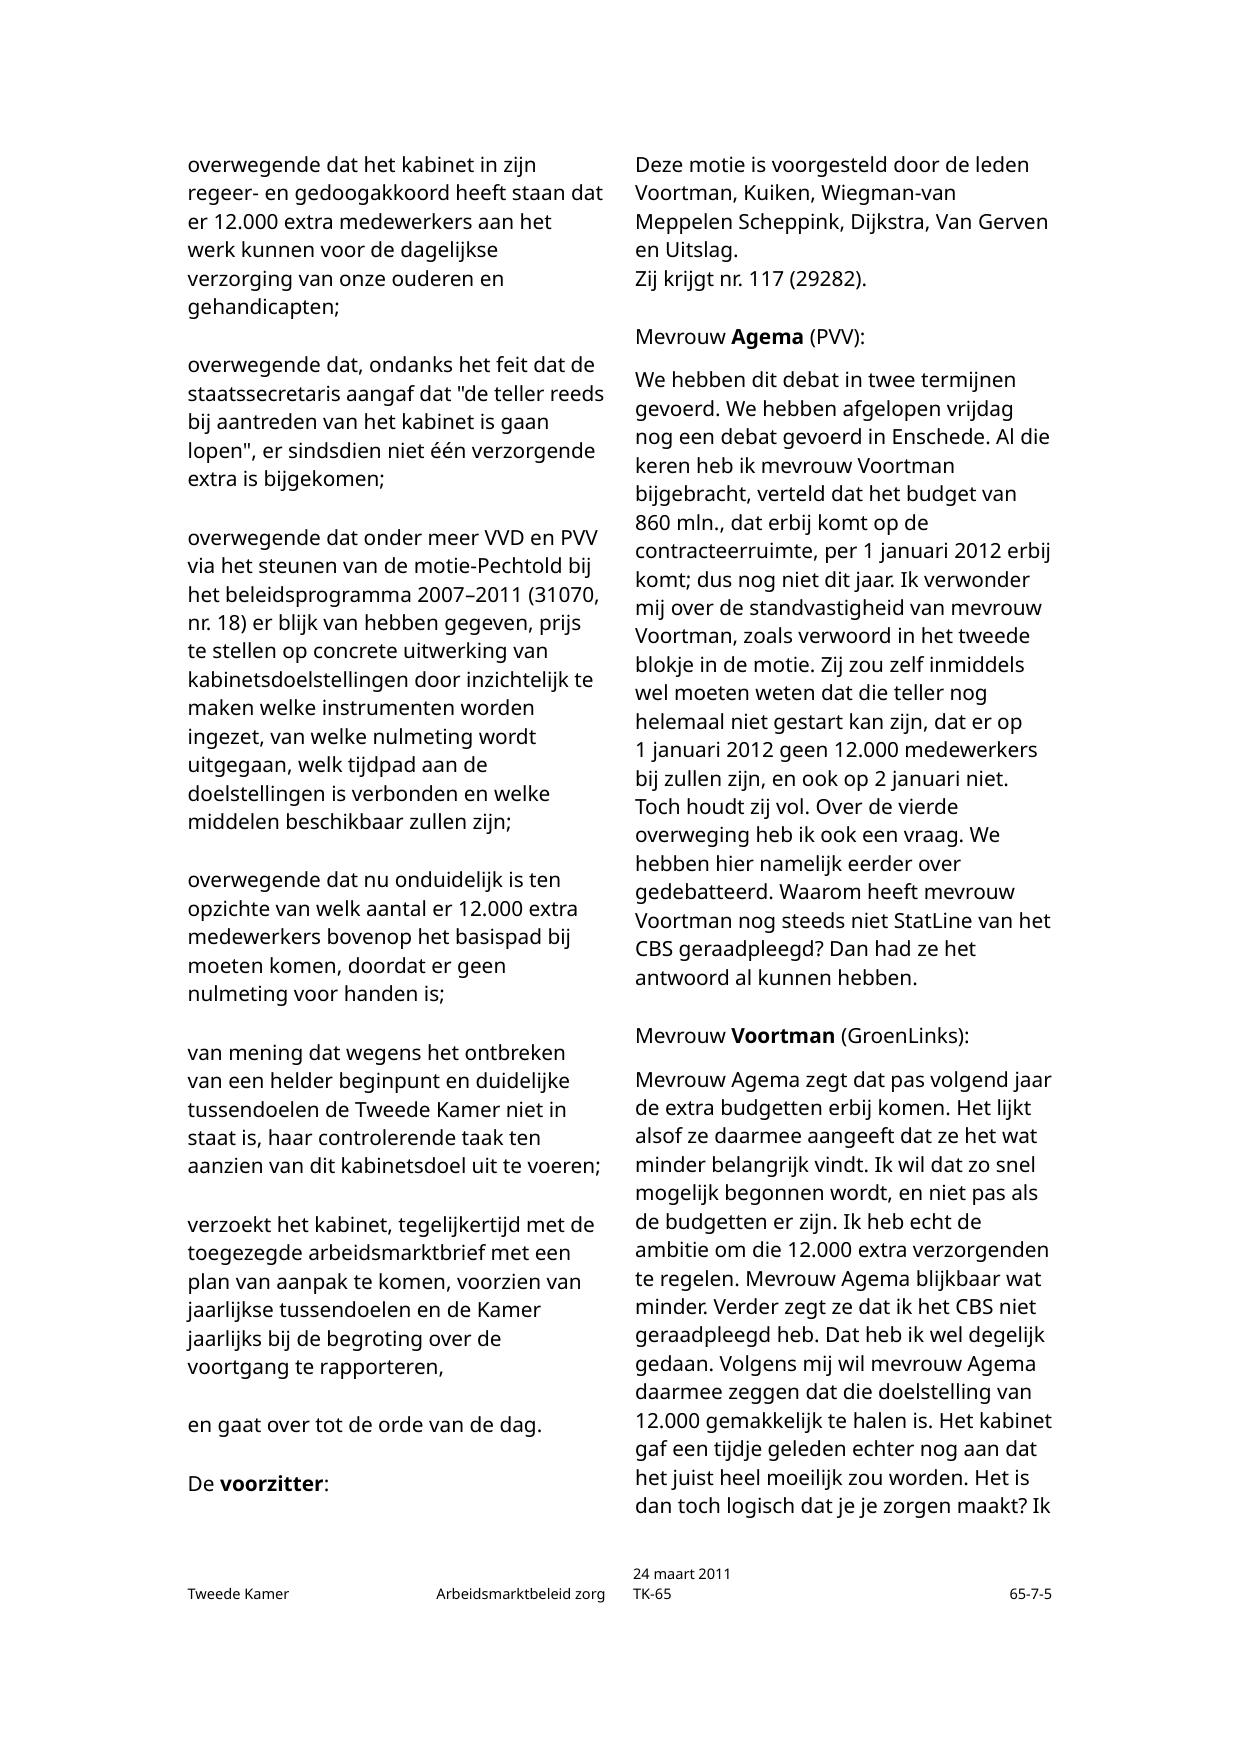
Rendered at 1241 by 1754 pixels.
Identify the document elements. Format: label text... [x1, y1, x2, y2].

text van mening dat wegens het ontbreken van een helder beginpunt en duidelijke tussendoelen de Tweede Kamer niet in staat is, haar controlerende taak ten aanzien van dit kabinetsdoel uit te voeren; [187, 1038, 605, 1180]
text Mevrouw Agema zegt dat pas volgend jaar de extra budgetten erbij komen. Het lijkt alsof ze daarmee aangeeft dat ze het wat minder belangrijk vindt. Ik wil dat zo snel mogelijk begonnen wordt, en niet pas als de budgetten er zijn. Ik heb echt de ambitie om die 12.000 extra verzorgenden te regelen. Mevrouw Agema blijkbaar wat minder. Verder zegt ze dat ik het CBS niet geraadpleegd heb. Dat heb ik wel degelijk gedaan. Volgens mij wil mevrouw Agema daarmee zeggen dat die doelstelling van 12.000 gemakkelijk te halen is. Het kabinet gaf een tijdje geleden echter nog aan dat het juist heel moeilijk zou worden. Het is dan toch logisch dat je je zorgen maakt? Ik [635, 1065, 1053, 1520]
text We hebben dit debat in twee termijnen gevoerd. We hebben afgelopen vrijdag nog een debat gevoerd in Enschede. Al die keren heb ik mevrouw Voortman bijgebracht, verteld dat het budget van 860 mln., dat erbij komt op de contracteerruimte, per 1 januari 2012 erbij komt; dus nog niet dit jaar. Ik verwonder mij over de standvastigheid van mevrouw Voortman, zoals verwoord in het tweede blokje in de motie. Zij zou zelf inmiddels wel moeten weten dat die teller nog helemaal niet gestart kan zijn, dat er op 1 januari 2012 geen 12.000 medewerkers bij zullen zijn, en ook op 2 januari niet. Toch houdt zij vol. Over de vierde overweging heb ik ook een vraag. We hebben hier namelijk eerder over gedebatteerd. Waarom heeft mevrouw Voortman nog steeds niet StatLine van het CBS geraadpleegd? Dan had ze het antwoord al kunnen hebben. [635, 366, 1053, 991]
text Mevrouw Voortman (GroenLinks): [635, 1021, 1053, 1050]
text overwegende dat nu onduidelijk is ten opzichte van welk aantal er 12.000 extra medewerkers bovenop het basispad bij moeten komen, doordat er geen nulmeting voor handen is; [187, 866, 605, 1008]
text overwegende dat onder meer VVD en PVV via het steunen van de motie-Pechtold bij het beleidsprogramma 2007–2011 (31070, nr. 18) er blijk van hebben gegeven, prijs te stellen op concrete uitwerking van kabinetsdoelstellingen door inzichtelijk te maken welke instrumenten worden ingezet, van welke nulmeting wordt uitgegaan, welk tijdpad aan de doelstellingen is verbonden en welke middelen beschikbaar zullen zijn; [187, 523, 605, 836]
text overwegende dat het kabinet in zijn regeer- en gedoogakkoord heeft staan dat er 12.000 extra medewerkers aan het werk kunnen voor de dagelijkse verzorging van onze ouderen en gehandicapten; [187, 150, 605, 321]
text verzoekt het kabinet, tegelijkertijd met de toegezegde arbeidsmarktbrief met een plan van aanpak te komen, voorzien van jaarlijkse tussendoelen en de Kamer jaarlijks bij de begroting over de voortgang te rapporteren, [187, 1210, 605, 1381]
text Deze motie is voorgesteld door de leden Voortman, Kuiken, Wiegman-van Meppelen Scheppink, Dijkstra, Van Gerven en Uitslag. [635, 150, 1053, 264]
text Mevrouw Agema (PVV): [635, 322, 1053, 351]
text Zij krijgt nr. 117 (29282). [635, 264, 1053, 292]
text en gaat over tot de orde van de dag. [187, 1411, 605, 1439]
text De voorzitter: [187, 1469, 605, 1497]
text overwegende dat, ondanks het feit dat de staatssecretaris aangaf dat "de teller reeds bij aantreden van het kabinet is gaan lopen", er sindsdien niet één verzorgende extra is bijgekomen; [187, 351, 605, 493]
